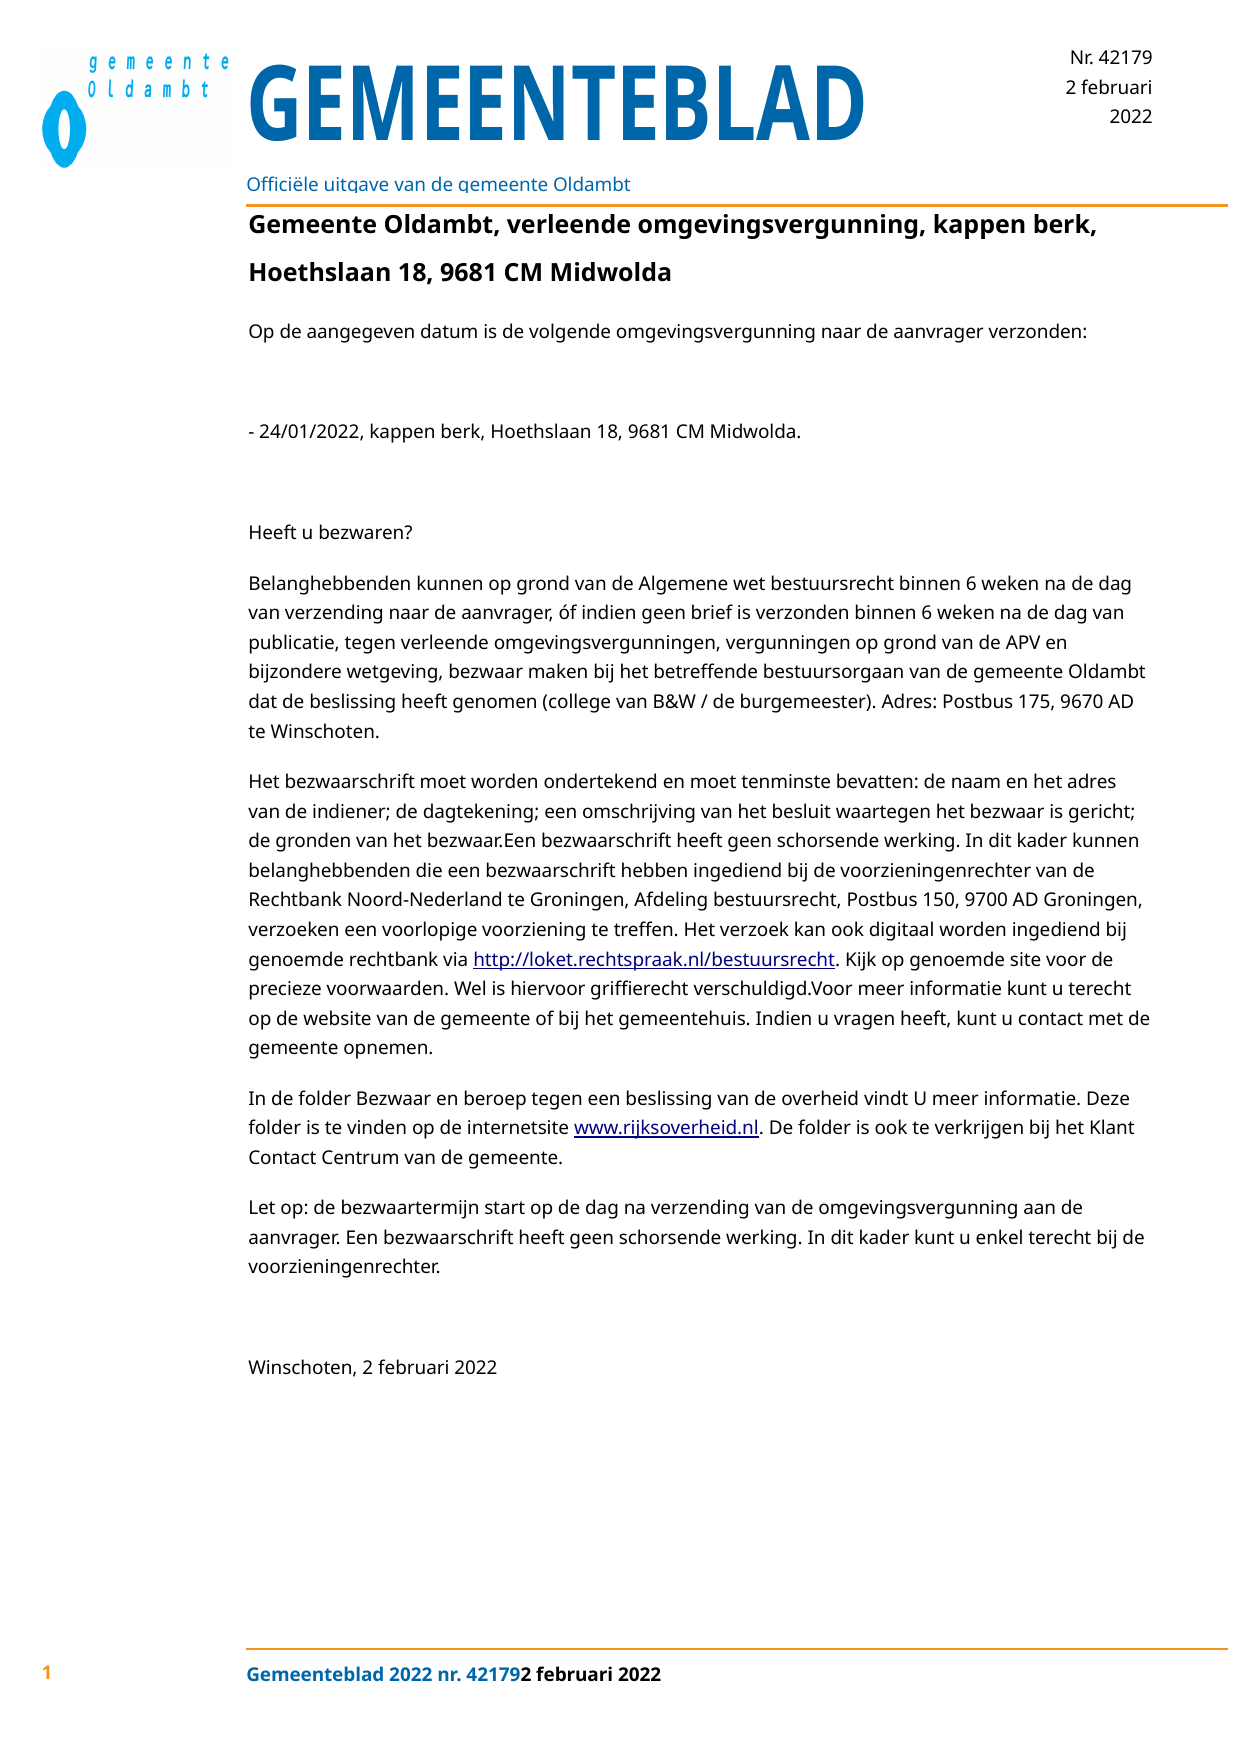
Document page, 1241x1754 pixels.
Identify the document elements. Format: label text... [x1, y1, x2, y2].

text Winschoten, 2 februari 2022 [248, 1354, 1152, 1380]
text Heeft u bezwaren? [248, 519, 1152, 545]
text Belanghebbenden kunnen op grond van de Algemene wet bestuursrecht binnen 6 weken na de dag van verzending naar de aanvrager, óf indien geen brief is verzonden binnen 6 weken na de dag van publicatie, tegen verleende omgevingsvergunningen, vergunningen op grond van de APV en bijzondere wetgeving, bezwaar maken bij het betreffende bestuursorgaan van de gemeente Oldambt dat de beslissing heeft genomen (college van B&W / de burgemeester). Adres: Postbus 175, 9670 AD te Winschoten. [248, 570, 1152, 744]
picture [41, 47, 231, 172]
text Het bezwaarschrift moet worden ondertekend en moet tenminste bevatten: de naam en het adres van de indiener; de dagtekening; een omschrijving van het besluit waartegen het bezwaar is gericht; de gronden van het bezwaar.Een bezwaarschrift heeft geen schorsende werking. In dit kader kunnen belanghebbenden die een bezwaarschrift hebben ingediend bij de voorzieningenrechter van de Rechtbank Noord-Nederland te Groningen, Afdeling bestuursrecht, Postbus 150, 9700 AD Groningen, verzoeken een voorlopige voorziening te treffen. Het verzoek kan ook digitaal worden ingediend bij genoemde rechtbank via http://loket.rechtspraak.nl/bestuursrecht. Kijk op genoemde site voor de precieze voorwaarden. Wel is hiervoor griffierecht verschuldigd.Voor meer informatie kunt u terecht op de website van de gemeente of bij het gemeentehuis. Indien u vragen heeft, kunt u contact met de gemeente opnemen. [248, 768, 1152, 1060]
text Gemeente Oldambt, verleende omgevingsvergunning, kappen berk, Hoethslaan 18, 9681 CM Midwolda [248, 207, 1152, 288]
text In de folder Bezwaar en beroep tegen een beslissing van de overheid vindt U meer informatie. Deze folder is te vinden op de internetsite www.rijksoverheid.nl. De folder is ook te verkrijgen bij het Klant Contact Centrum van de gemeente. [248, 1085, 1152, 1170]
text - 24/01/2022, kappen berk, Hoethslaan 18, 9681 CM Midwolda. [248, 419, 1152, 444]
text Let op: de bezwaartermijn start op de dag na verzending van de omgevingsvergunning aan de aanvrager. Een bezwaarschrift heeft geen schorsende werking. In dit kader kunt u enkel terecht bij de voorzieningenrechter. [248, 1194, 1152, 1279]
text Op de aangegeven datum is de volgende omgevingsvergunning naar de aanvrager verzonden: [248, 318, 1152, 344]
